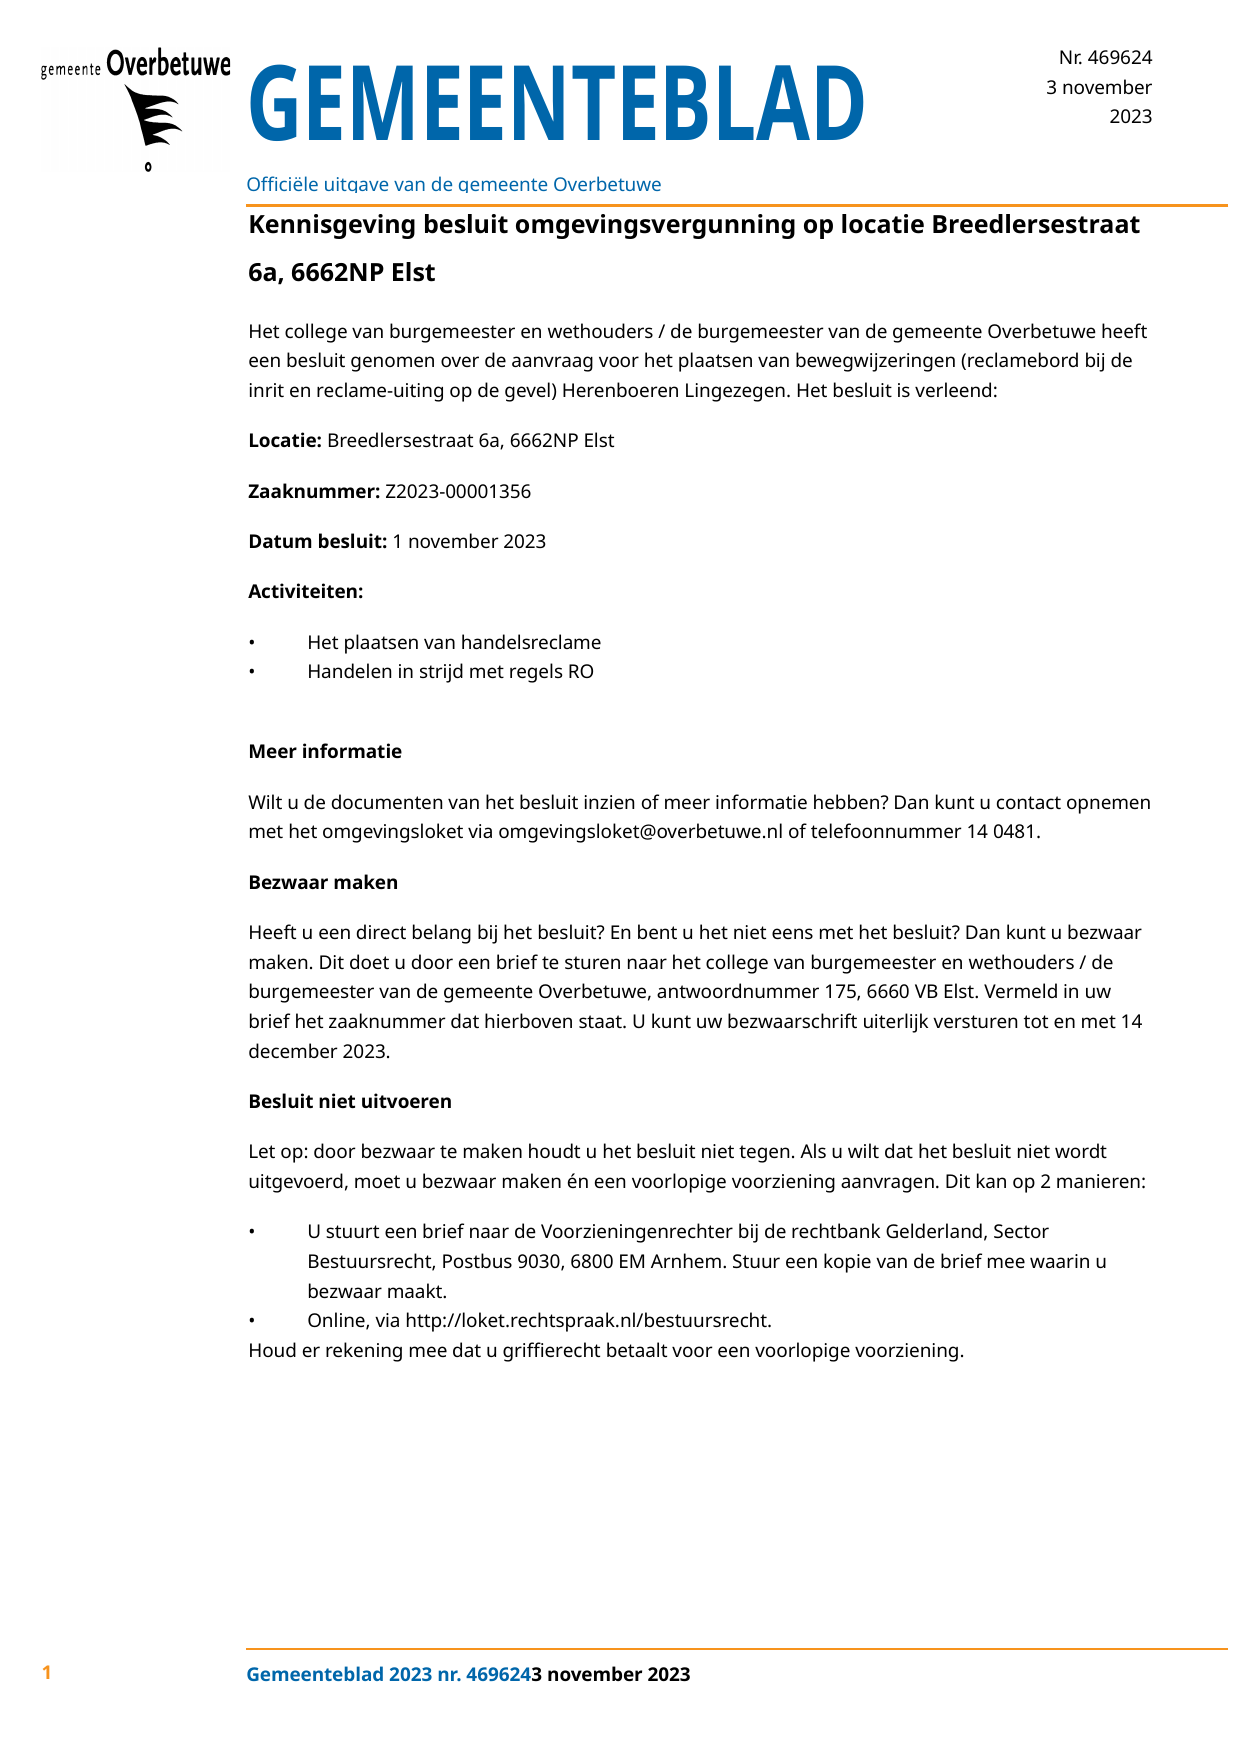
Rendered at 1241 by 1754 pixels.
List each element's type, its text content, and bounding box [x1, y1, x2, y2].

text Datum besluit: 1 november 2023 [248, 528, 1152, 554]
text Let op: door bezwaar te maken houdt u het besluit niet tegen. Als u wilt dat het besluit niet wordt uitgevoerd, moet u bezwaar maken én een voorlopige voorziening aanvragen. Dit kan op 2 manieren: [248, 1139, 1152, 1194]
text Heeft u een direct belang bij het besluit? En bent u het niet eens met het besluit? Dan kunt u bezwaar maken. Dit doet u door een brief te sturen naar het college van burgemeester en wethouders / de burgemeester van de gemeente Overbetuwe, antwoordnummer 175, 6660 VB Elst. Vermeld in uw brief het zaaknummer dat hierboven staat. U kunt uw bezwaarschrift uiterlijk versturen tot en met 14 december 2023. [248, 919, 1152, 1064]
text Kennisgeving besluit omgevingsvergunning op locatie Breedlersestraat 6a, 6662NP Elst [248, 207, 1152, 288]
text Meer informatie [248, 739, 1152, 764]
list Handelen in strijd met regels RO [248, 659, 1152, 684]
picture [41, 47, 231, 172]
text Houd er rekening mee dat u griffierecht betaalt voor een voorlopige voorziening. [248, 1337, 1152, 1363]
text Bezwaar maken [248, 869, 1152, 895]
text Activiteiten: [248, 579, 1152, 604]
list U stuurt een brief naar de Voorzieningenrechter bij de rechtbank Gelderland, Sector Bestuursrecht, Postbus 9030, 6800 EM Arnhem. Stuur een kopie van de brief mee waarin u bezwaar maakt. [248, 1219, 1152, 1304]
list Het plaatsen van handelsreclame [248, 629, 1152, 655]
text Wilt u de documenten van het besluit inzien of meer informatie hebben? Dan kunt u contact opnemen met het omgevingsloket via omgevingsloket@overbetuwe.nl of telefoonnummer 14 0481. [248, 789, 1152, 844]
text Het college van burgemeester en wethouders / de burgemeester van de gemeente Overbetuwe heeft een besluit genomen over de aanvraag voor het plaatsen van bewegwijzeringen (reclamebord bij de inrit en reclame-uiting op de gevel) Herenboeren Lingezegen. Het besluit is verleend: [248, 318, 1152, 403]
text Zaaknummer: Z2023-00001356 [248, 478, 1152, 504]
text Locatie: Breedlersestraat 6a, 6662NP Elst [248, 427, 1152, 453]
text Besluit niet uitvoeren [248, 1088, 1152, 1114]
list Online, via http://loket.rechtspraak.nl/bestuursrecht. [248, 1307, 1152, 1333]
